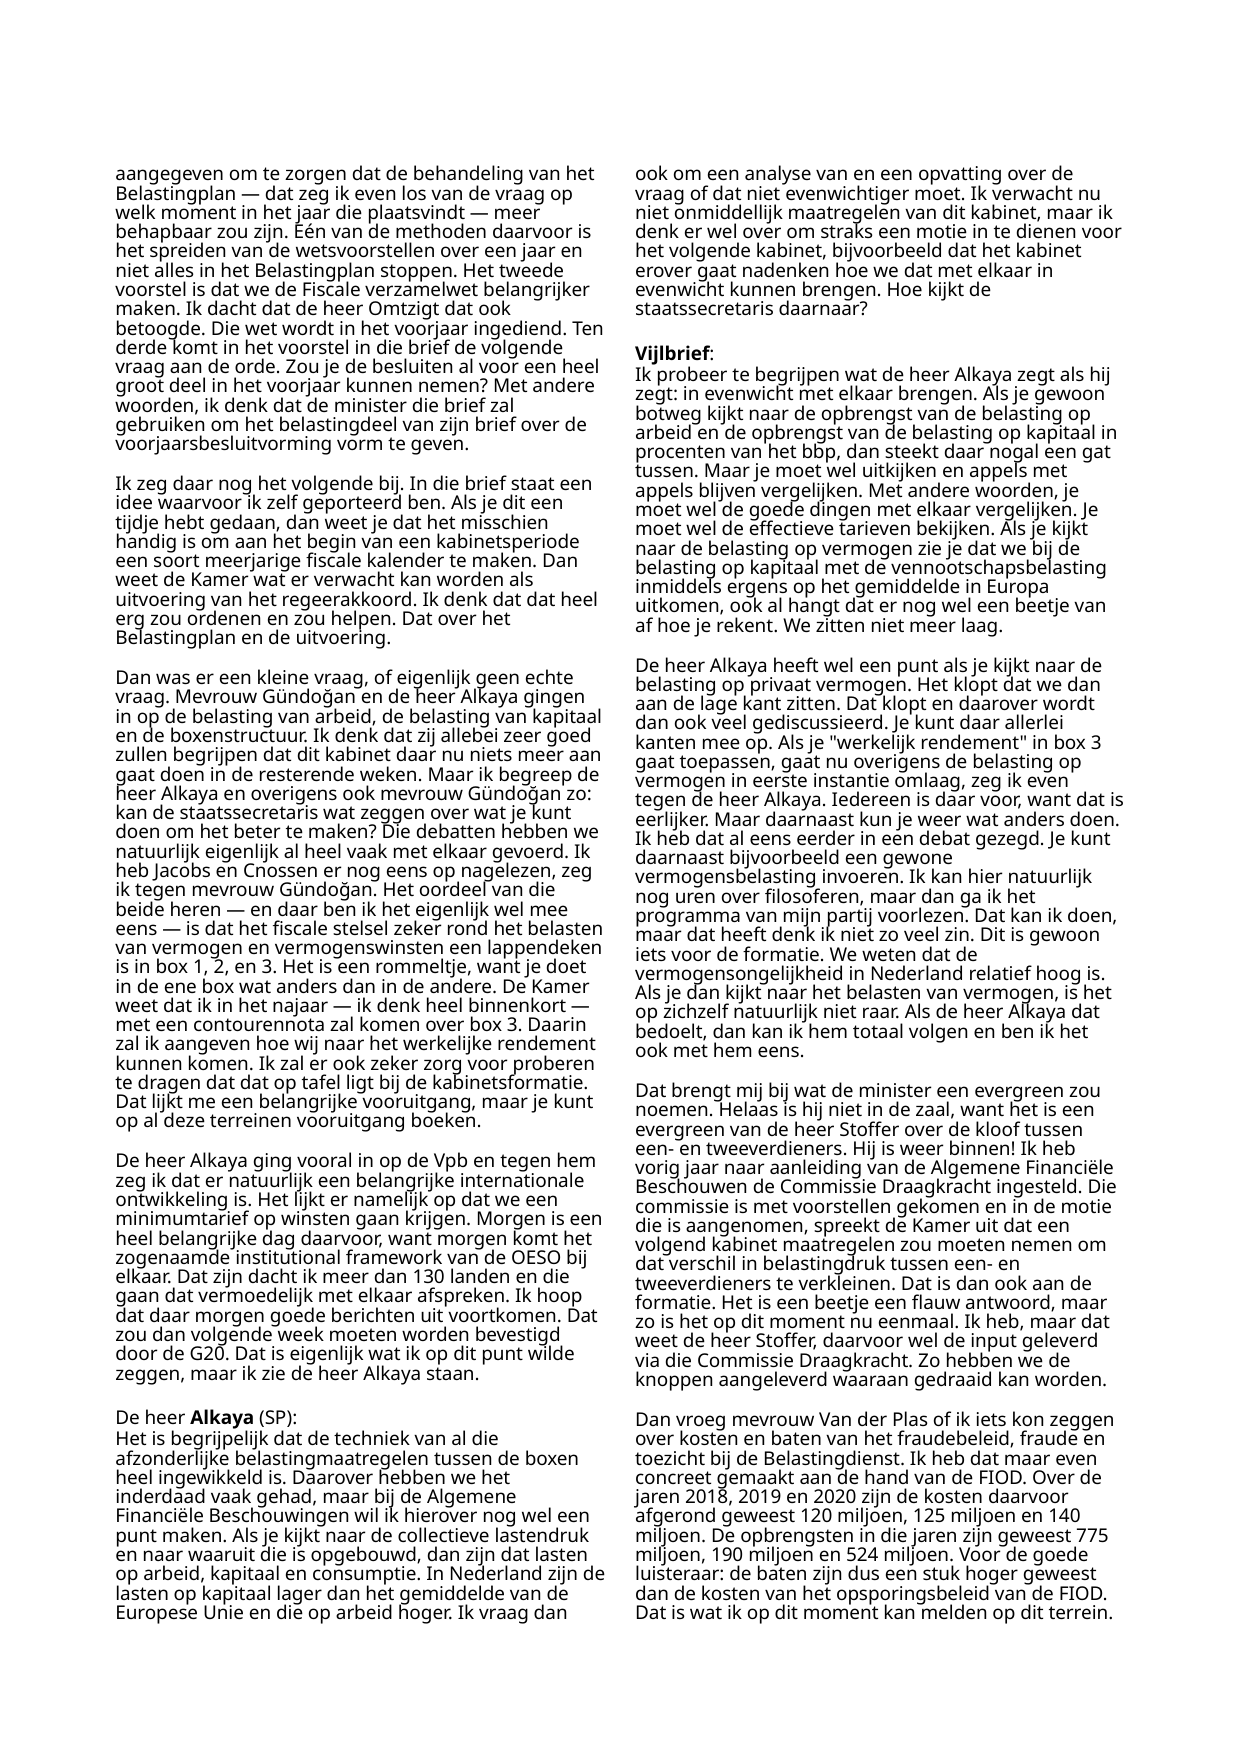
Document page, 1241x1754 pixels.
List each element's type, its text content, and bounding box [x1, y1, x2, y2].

text Dan was er een kleine vraag, of eigenlijk geen echte vraag. Mevrouw Gündoğan en de heer Alkaya gingen in op de belasting van arbeid, de belasting van kapitaal en de boxenstructuur. Ik denk dat zij allebei zeer goed zullen begrijpen dat dit kabinet daar nu niets meer aan gaat doen in de resterende weken. Maar ik begreep de heer Alkaya en overigens ook mevrouw Gündoğan zo: kan de staatssecretaris wat zeggen over wat je kunt doen om het beter te maken? Die debatten hebben we natuurlijk eigenlijk al heel vaak met elkaar gevoerd. Ik heb Jacobs en Cnossen er nog eens op nagelezen, zeg ik tegen mevrouw Gündoğan. Het oordeel van die beide heren — en daar ben ik het eigenlijk wel mee eens — is dat het fiscale stelsel zeker rond het belasten van vermogen en vermogenswinsten een lappendeken is in box 1, 2, en 3. Het is een rommeltje, want je doet in de ene box wat anders dan in de andere. De Kamer weet dat ik in het najaar — ik denk heel binnenkort — met een contourennota zal komen over box 3. Daarin zal ik aangeven hoe wij naar het werkelijke rendement kunnen komen. Ik zal er ook zeker zorg voor proberen te dragen dat dat op tafel ligt bij de kabinetsformatie. Dat lijkt me een belangrijke vooruitgang, maar je kunt op al deze terreinen vooruitgang boeken. [115, 669, 605, 1132]
text Ik probeer te begrijpen wat de heer Alkaya zegt als hij zegt: in evenwicht met elkaar brengen. Als je gewoon botweg kijkt naar de opbrengst van de belasting op arbeid en de opbrengst van de belasting op kapitaal in procenten van het bbp, dan steekt daar nogal een gat tussen. Maar je moet wel uitkijken en appels met appels blijven vergelijken. Met andere woorden, je moet wel de goede dingen met elkaar vergelijken. Je moet wel de effectieve tarieven bekijken. Als je kijkt naar de belasting op vermogen zie je dat we bij de belasting op kapitaal met de vennootschapsbelasting inmiddels ergens op het gemiddelde in Europa uitkomen, ook al hangt dat er nog wel een beetje van af hoe je rekent. We zitten niet meer laag. [635, 366, 1125, 636]
text Ik zeg daar nog het volgende bij. In die brief staat een idee waarvoor ik zelf geporteerd ben. Als je dit een tijdje hebt gedaan, dan weet je dat het misschien handig is om aan het begin van een kabinetsperiode een soort meerjarige fiscale kalender te maken. Dan weet de Kamer wat er verwacht kan worden als uitvoering van het regeerakkoord. Ik denk dat dat heel erg zou ordenen en zou helpen. Dat over het Belastingplan en de uitvoering. [115, 475, 605, 648]
text De heer Alkaya heeft wel een punt als je kijkt naar de belasting op privaat vermogen. Het klopt dat we dan aan de lage kant zitten. Dat klopt en daarover wordt dan ook veel gediscussieerd. Je kunt daar allerlei kanten mee op. Als je "werkelijk rendement" in box 3 gaat toepassen, gaat nu overigens de belasting op vermogen in eerste instantie omlaag, zeg ik even tegen de heer Alkaya. Iedereen is daar voor, want dat is eerlijker. Maar daarnaast kun je weer wat anders doen. Ik heb dat al eens eerder in een debat gezegd. Je kunt daarnaast bijvoorbeeld een gewone vermogensbelasting invoeren. Ik kan hier natuurlijk nog uren over filosoferen, maar dan ga ik het programma van mijn partij voorlezen. Dat kan ik doen, maar dat heeft denk ik niet zo veel zin. Dit is gewoon iets voor de formatie. We weten dat de vermogensongelijkheid in Nederland relatief hoog is. Als je dan kijkt naar het belasten van vermogen, is het op zichzelf natuurlijk niet raar. Als de heer Alkaya dat bedoelt, dan kan ik hem totaal volgen en ben ik het ook met hem eens. [635, 657, 1125, 1061]
text Dan vroeg mevrouw Van der Plas of ik iets kon zeggen over kosten en baten van het fraudebeleid, fraude en toezicht bij de Belastingdienst. Ik heb dat maar even concreet gemaakt aan de hand van de FIOD. Over de jaren 2018, 2019 en 2020 zijn de kosten daarvoor afgerond geweest 120 miljoen, 125 miljoen en 140 miljoen. De opbrengsten in die jaren zijn geweest 775 miljoen, 190 miljoen en 524 miljoen. Voor de goede luisteraar: de baten zijn dus een stuk hoger geweest dan de kosten van het opsporingsbeleid van de FIOD. Dat is wat ik op dit moment kan melden op dit terrein. [635, 1411, 1125, 1623]
text ook om een analyse van en een opvatting over de vraag of dat niet evenwichtiger moet. Ik verwacht nu niet onmiddellijk maatregelen van dit kabinet, maar ik denk er wel over om straks een motie in te dienen voor het volgende kabinet, bijvoorbeeld dat het kabinet erover gaat nadenken hoe we dat met elkaar in evenwicht kunnen brengen. Hoe kijkt de staatssecretaris daarnaar? [635, 165, 1125, 319]
text Vijlbrief: [635, 340, 1125, 366]
text aangegeven om te zorgen dat de behandeling van het Belastingplan — dat zeg ik even los van de vraag op welk moment in het jaar die plaatsvindt — meer behapbaar zou zijn. Eén van de methoden daarvoor is het spreiden van de wetsvoorstellen over een jaar en niet alles in het Belastingplan stoppen. Het tweede voorstel is dat we de Fiscale verzamelwet belangrijker maken. Ik dacht dat de heer Omtzigt dat ook betoogde. Die wet wordt in het voorjaar ingediend. Ten derde komt in het voorstel in die brief de volgende vraag aan de orde. Zou je de besluiten al voor een heel groot deel in het voorjaar kunnen nemen? Met andere woorden, ik denk dat de minister die brief zal gebruiken om het belastingdeel van zijn brief over de voorjaarsbesluitvorming vorm te geven. [115, 165, 605, 454]
text Dat brengt mij bij wat de minister een evergreen zou noemen. Helaas is hij niet in de zaal, want het is een evergreen van de heer Stoffer over de kloof tussen een- en tweeverdieners. Hij is weer binnen! Ik heb vorig jaar naar aanleiding van de Algemene Financiële Beschouwen de Commissie Draagkracht ingesteld. Die commissie is met voorstellen gekomen en in de motie die is aangenomen, spreekt de Kamer uit dat een volgend kabinet maatregelen zou moeten nemen om dat verschil in belastingdruk tussen een- en tweeverdieners te verkleinen. Dat is dan ook aan de formatie. Het is een beetje een flauw antwoord, maar zo is het op dit moment nu eenmaal. Ik heb, maar dat weet de heer Stoffer, daarvoor wel de input geleverd via die Commissie Draagkracht. Zo hebben we de knoppen aangeleverd waaraan gedraaid kan worden. [635, 1082, 1125, 1390]
text Het is begrijpelijk dat de techniek van al die afzonderlijke belastingmaatregelen tussen de boxen heel ingewikkeld is. Daarover hebben we het inderdaad vaak gehad, maar bij de Algemene Financiële Beschouwingen wil ik hierover nog wel een punt maken. Als je kijkt naar de collectieve lastendruk en naar waaruit die is opgebouwd, dan zijn dat lasten op arbeid, kapitaal en consumptie. In Nederland zijn de lasten op kapitaal lager dan het gemiddelde van de Europese Unie en die op arbeid hoger. Ik vraag dan [115, 1430, 605, 1623]
text De heer Alkaya (SP): [115, 1404, 605, 1430]
text De heer Alkaya ging vooral in op de Vpb en tegen hem zeg ik dat er natuurlijk een belangrijke internationale ontwikkeling is. Het lijkt er namelijk op dat we een minimumtarief op winsten gaan krijgen. Morgen is een heel belangrijke dag daarvoor, want morgen komt het zogenaamde institutional framework van de OESO bij elkaar. Dat zijn dacht ik meer dan 130 landen en die gaan dat vermoedelijk met elkaar afspreken. Ik hoop dat daar morgen goede berichten uit voortkomen. Dat zou dan volgende week moeten worden bevestigd door de G20. Dat is eigenlijk wat ik op dit punt wilde zeggen, maar ik zie de heer Alkaya staan. [115, 1152, 605, 1384]
